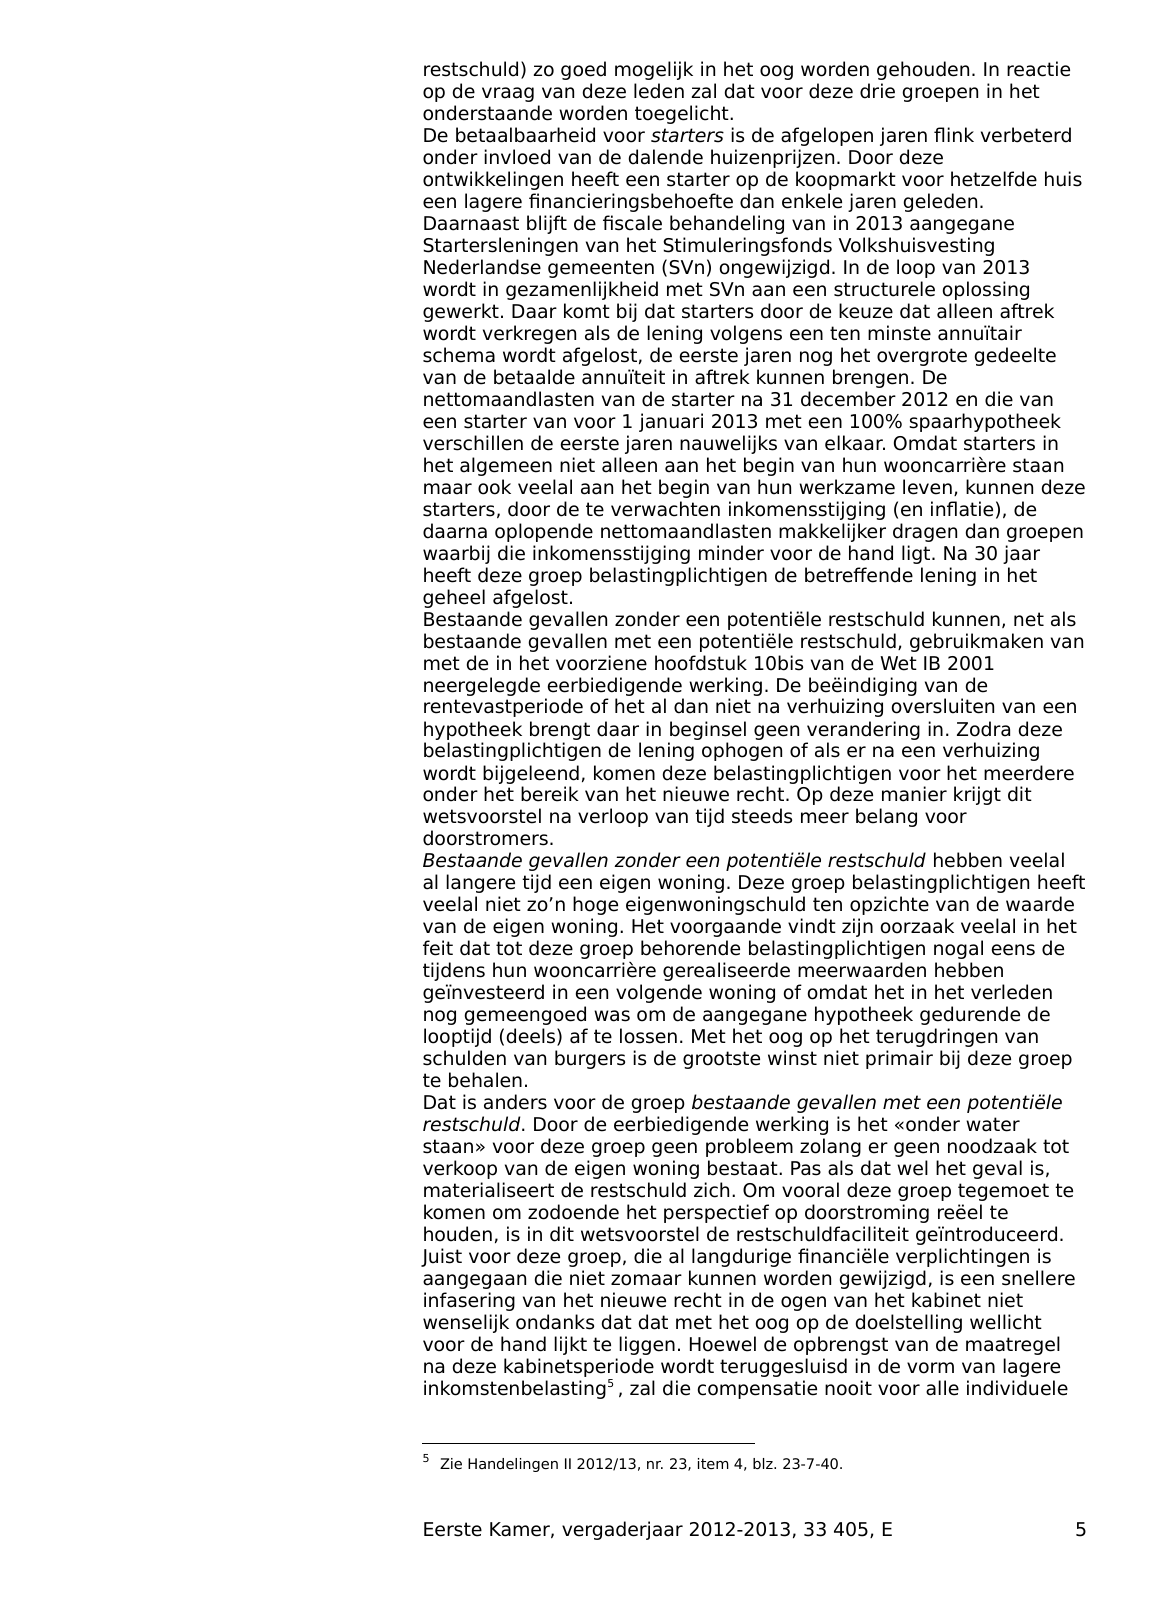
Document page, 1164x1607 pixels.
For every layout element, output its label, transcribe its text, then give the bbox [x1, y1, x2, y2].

text restschuld) zo goed mogelijk in het oog worden gehouden. In reactie op de vraag van deze leden zal dat voor deze drie groepen in het onderstaande worden toegelicht. [422, 59, 1087, 125]
text Bestaande gevallen zonder een potentiële restschuld kunnen, net als bestaande gevallen met een potentiële restschuld, gebruikmaken van met de in het voorziene hoofdstuk 10bis van de Wet IB 2001 neergelegde eerbiedigende werking. De beëindiging van de rentevastperiode of het al dan niet na verhuizing oversluiten van een hypotheek brengt daar in beginsel geen verandering in. Zodra deze belastingplichtigen de lening ophogen of als er na een verhuizing wordt bijgeleend, komen deze belastingplichtigen voor het meerdere onder het bereik van het nieuwe recht. Op deze manier krijgt dit wetsvoorstel na verloop van tijd steeds meer belang voor doorstromers. [422, 608, 1087, 850]
text Zie Handelingen II 2012/13, nr. 23, item 4, blz. 23-7-40. [422, 1452, 1087, 1474]
text Bestaande gevallen zonder een potentiële restschuld hebben veelal al langere tijd een eigen woning. Deze groep belastingplichtigen heeft veelal niet zo’n hoge eigenwoningschuld ten opzichte van de waarde van de eigen woning. Het voorgaande vindt zijn oorzaak veelal in het feit dat tot deze groep behorende belastingplichtigen nogal eens de tijdens hun wooncarrière gerealiseerde meerwaarden hebben geïnvesteerd in een volgende woning of omdat het in het verleden nog gemeengoed was om de aangegane hypotheek gedurende de looptijd (deels) af te lossen. Met het oog op het terugdringen van schulden van burgers is de grootste winst niet primair bij deze groep te behalen. [422, 850, 1087, 1092]
text De betaalbaarheid voor starters is de afgelopen jaren flink verbeterd onder invloed van de dalende huizenprijzen. Door deze ontwikkelingen heeft een starter op de koopmarkt voor hetzelfde huis een lagere financieringsbehoefte dan enkele jaren geleden. Daarnaast blijft de fiscale behandeling van in 2013 aangegane Startersleningen van het Stimuleringsfonds Volkshuisvesting Nederlandse gemeenten (SVn) ongewijzigd. In de loop van 2013 wordt in gezamenlijkheid met SVn aan een structurele oplossing gewerkt. Daar komt bij dat starters door de keuze dat alleen aftrek wordt verkregen als de lening volgens een ten minste annuïtair schema wordt afgelost, de eerste jaren nog het overgrote gedeelte van de betaalde annuïteit in aftrek kunnen brengen. De nettomaandlasten van de starter na 31 december 2012 en die van een starter van voor 1 januari 2013 met een 100% spaarhypotheek verschillen de eerste jaren nauwelijks van elkaar. Omdat starters in het algemeen niet alleen aan het begin van hun wooncarrière staan maar ook veelal aan het begin van hun werkzame leven, kunnen deze starters, door de te verwachten inkomensstijging (en inflatie), de daarna oplopende nettomaandlasten makkelijker dragen dan groepen waarbij die inkomensstijging minder voor de hand ligt. Na 30 jaar heeft deze groep belastingplichtigen de betreffende lening in het geheel afgelost. [422, 125, 1087, 608]
text Dat is anders voor de groep bestaande gevallen met een potentiële restschuld. Door de eerbiedigende werking is het «onder water staan» voor deze groep geen probleem zolang er geen noodzaak tot verkoop van de eigen woning bestaat. Pas als dat wel het geval is, materialiseert de restschuld zich. Om vooral deze groep tegemoet te komen om zodoende het perspectief op doorstroming reëel te houden, is in dit wetsvoorstel de restschuldfaciliteit geïntroduceerd. Juist voor deze groep, die al langdurige financiële verplichtingen is aangegaan die niet zomaar kunnen worden gewijzigd, is een snellere infasering van het nieuwe recht in de ogen van het kabinet niet wenselijk ondanks dat dat met het oog op de doelstelling wellicht voor de hand lijkt te liggen. Hoewel de opbrengst van de maatregel na deze kabinetsperiode wordt teruggesluisd in de vorm van lagere inkomstenbelasting, zal die compensatie nooit voor alle individuele [422, 1092, 1087, 1400]
